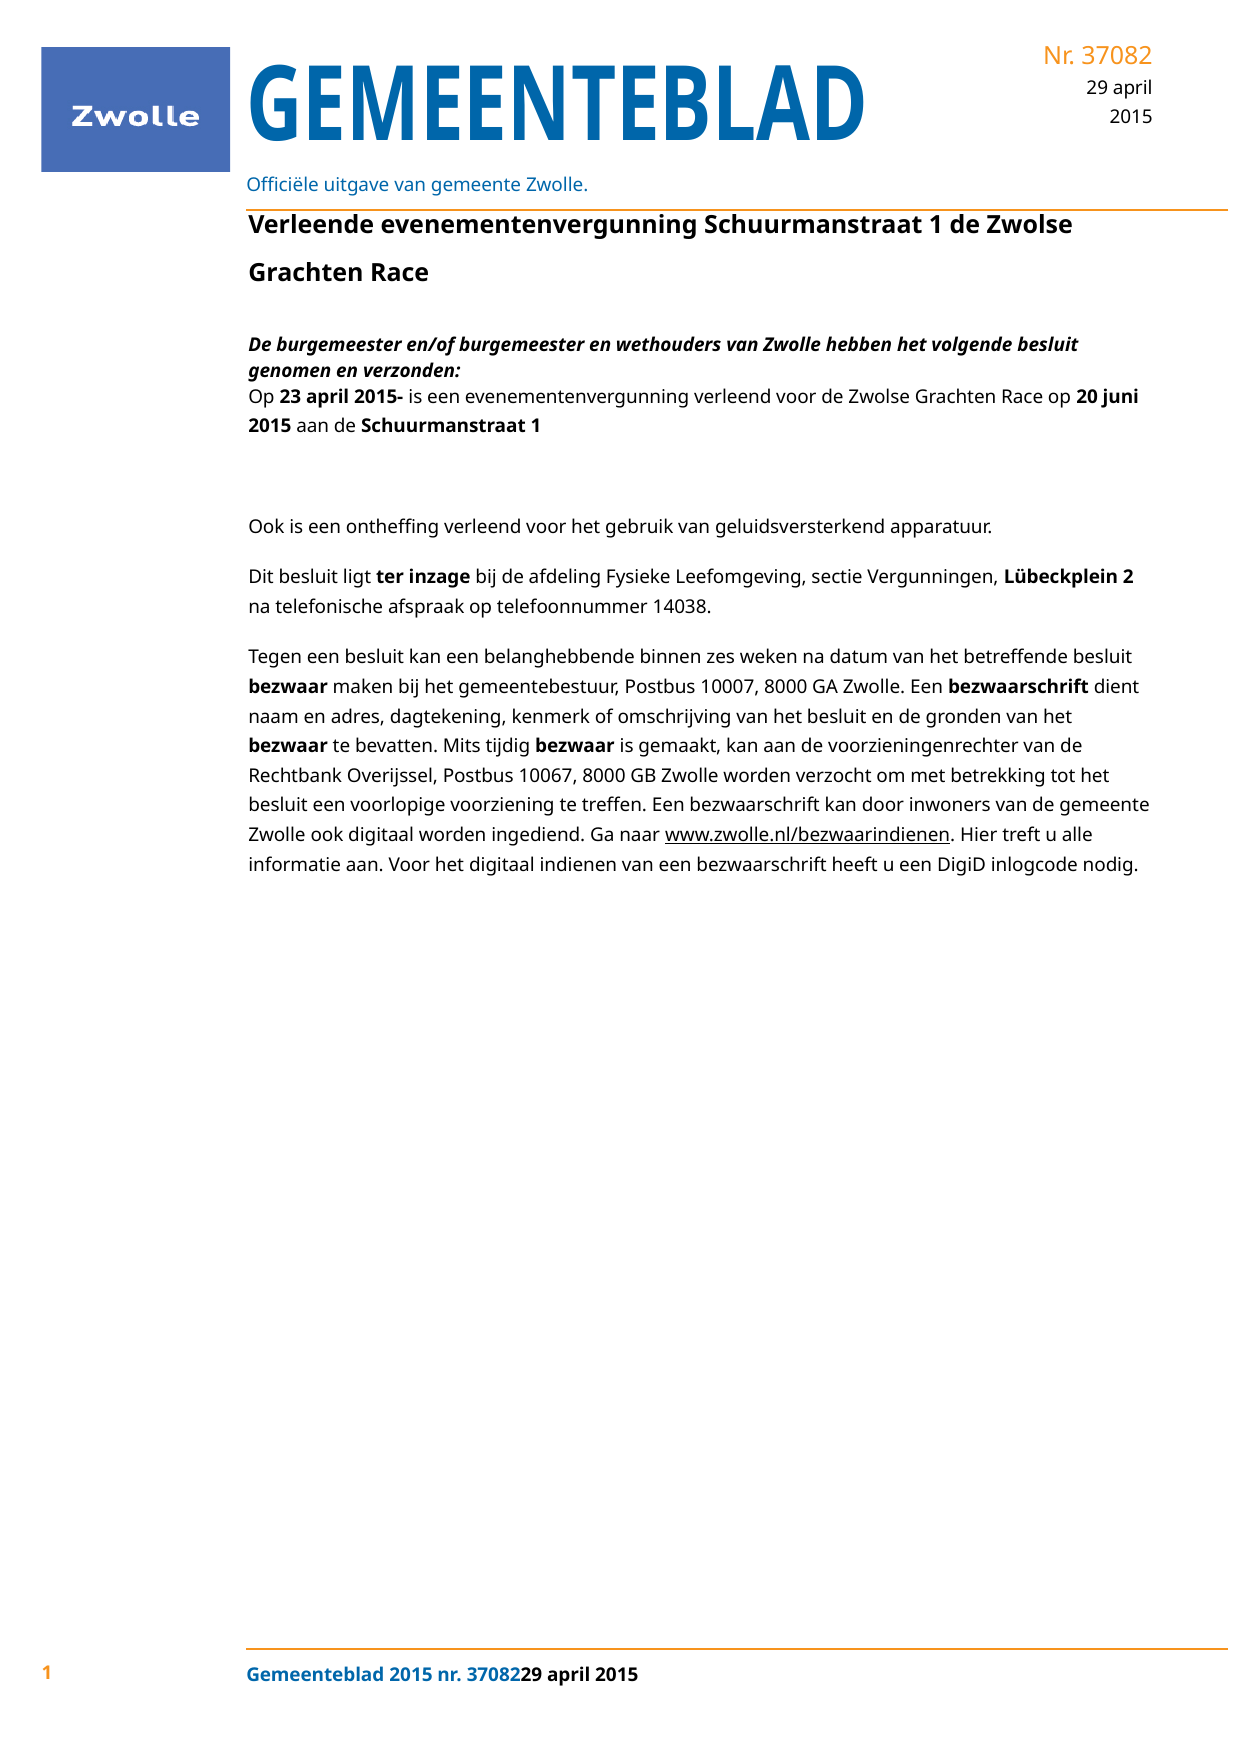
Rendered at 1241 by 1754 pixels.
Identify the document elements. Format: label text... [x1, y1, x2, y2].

picture [41, 47, 231, 172]
text Op 23 april 2015- is een evenementenvergunning verleend voor de Zwolse Grachten Race op 20 juni 2015 aan de Schuurmanstraat 1 [248, 383, 1152, 438]
text Verleende evenementenvergunning Schuurmanstraat 1 de Zwolse Grachten Race [248, 211, 1152, 288]
text Dit besluit ligt ter inzage bij de afdeling Fysieke Leefomgeving, sectie Vergunningen, Lübeckplein 2 na telefonische afspraak op telefoonnummer 14038. [248, 564, 1152, 619]
text Tegen een besluit kan een belanghebbende binnen zes weken na datum van het betreffende besluit bezwaar maken bij het gemeentebestuur, Postbus 10007, 8000 GA Zwolle. Een bezwaarschrift dient naam en adres, dagtekening, kenmerk of omschrijving van het besluit en de gronden van het bezwaar te bevatten. Mits tijdig bezwaar is gemaakt, kan aan de voorzieningenrechter van de Rechtbank Overijssel, Postbus 10067, 8000 GB Zwolle worden verzocht om met betrekking tot het besluit een voorlopige voorziening te treffen. Een bezwaarschrift kan door inwoners van de gemeente Zwolle ook digitaal worden ingediend. Ga naar www.zwolle.nl/bezwaarindienen. Hier treft u alle informatie aan. Voor het digitaal indienen van een bezwaarschrift heeft u een DigiD inlogcode nodig. [248, 644, 1152, 877]
text De burgemeester en/of burgemeester en wethouders van Zwolle hebben het volgende besluit genomen en verzonden: [248, 331, 1152, 383]
text Ook is een ontheffing verleend voor het gebruik van geluidsversterkend apparatuur. [248, 513, 1152, 539]
